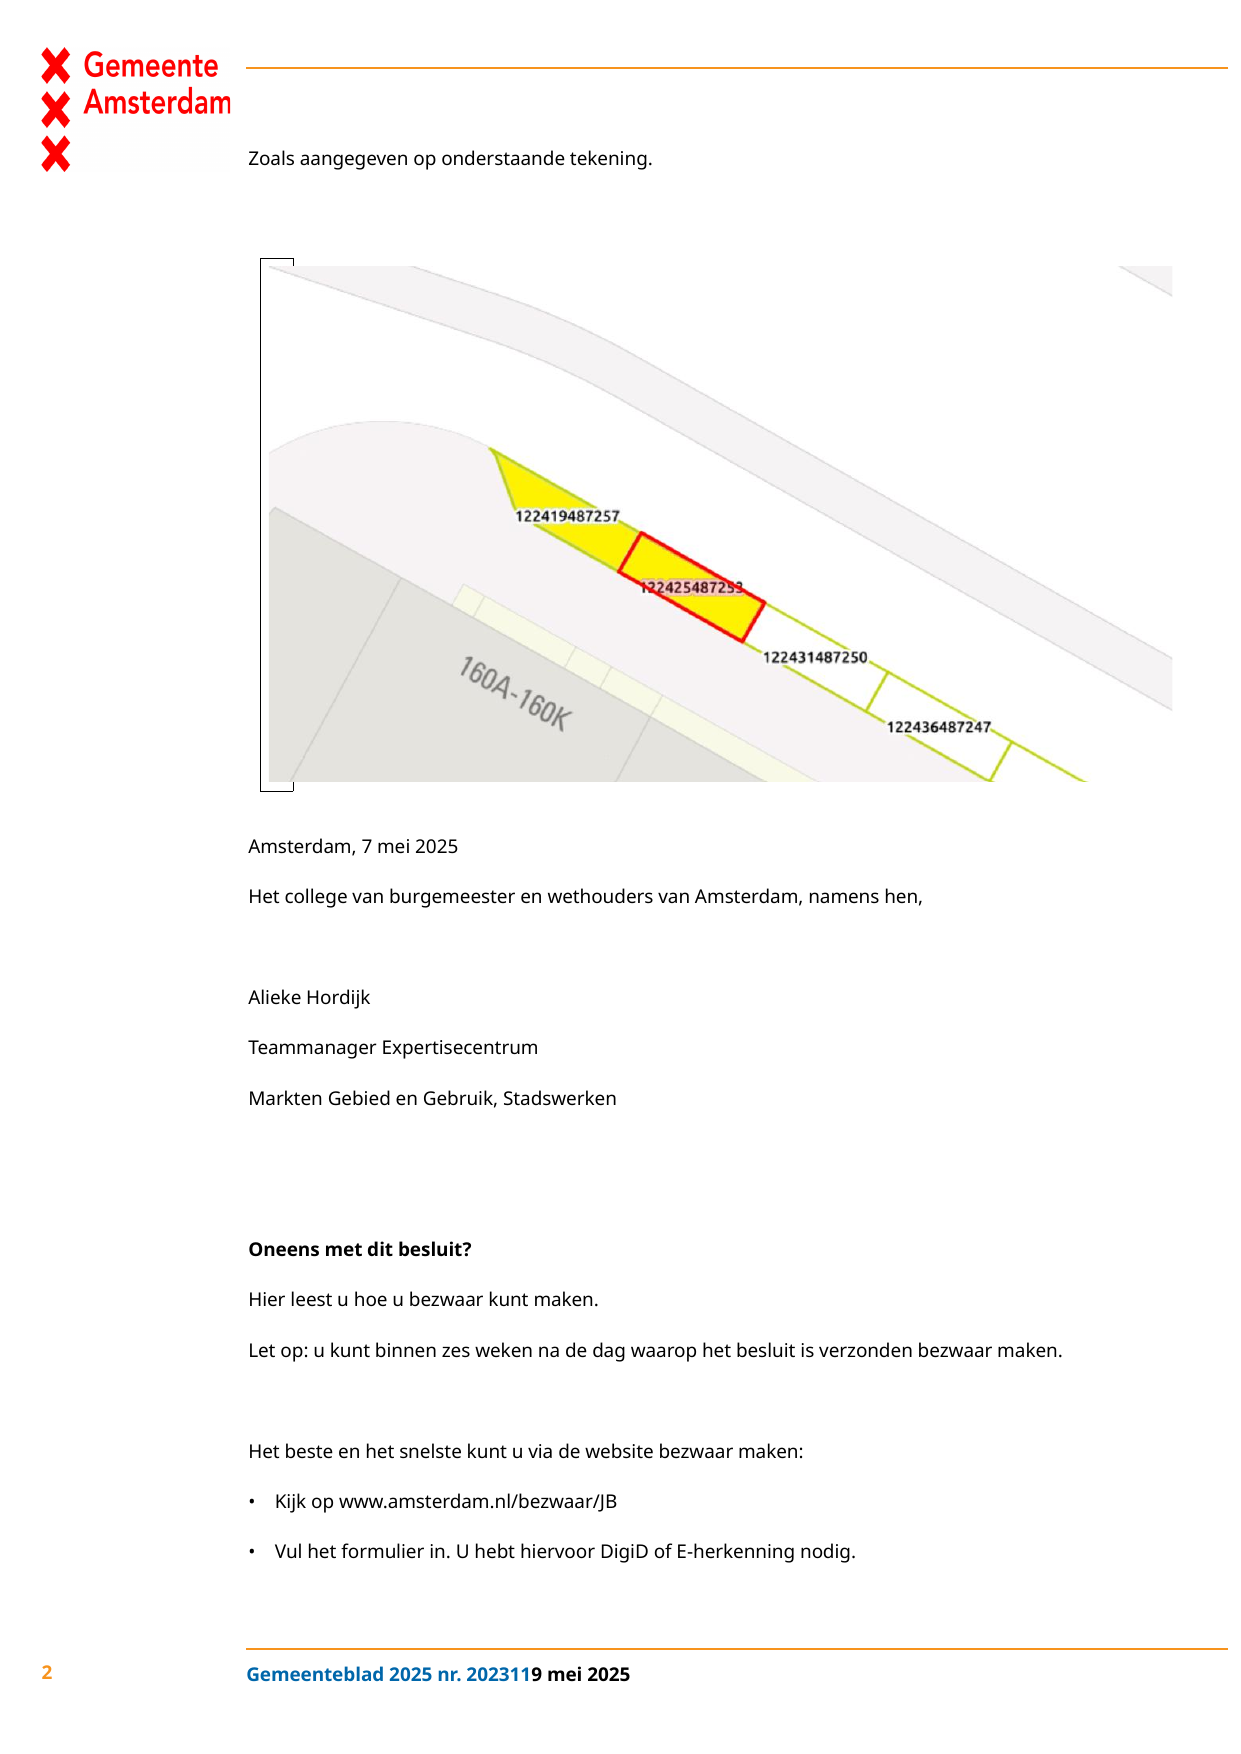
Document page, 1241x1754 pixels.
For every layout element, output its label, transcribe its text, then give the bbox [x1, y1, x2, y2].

text Het college van burgemeester en wethouders van Amsterdam, namens hen, [248, 883, 1152, 909]
text • Vul het formulier in. U hebt hiervoor DigiD of E-herkenning nodig. [248, 1539, 1152, 1564]
picture [41, 47, 231, 172]
text Hier leest u hoe u bezwaar kunt maken. [248, 1287, 1152, 1312]
text Amsterdam, 7 mei 2025 [248, 833, 1152, 858]
text Let op: u kunt binnen zes weken na de dag waarop het besluit is verzonden bezwaar maken. [248, 1337, 1152, 1363]
text Markten Gebied en Gebruik, Stadswerken [248, 1085, 1152, 1111]
picture [268, 266, 1173, 782]
text Alieke Hordijk [248, 984, 1152, 1010]
text Oneens met dit besluit? [248, 1236, 1152, 1262]
text Zoals aangegeven op onderstaande tekening. [248, 145, 1152, 171]
text • Kijk op www.amsterdam.nl/bezwaar/JB [248, 1488, 1152, 1514]
text Teammanager Expertisecentrum [248, 1034, 1152, 1060]
text Het beste en het snelste kunt u via de website bezwaar maken: [248, 1438, 1152, 1463]
